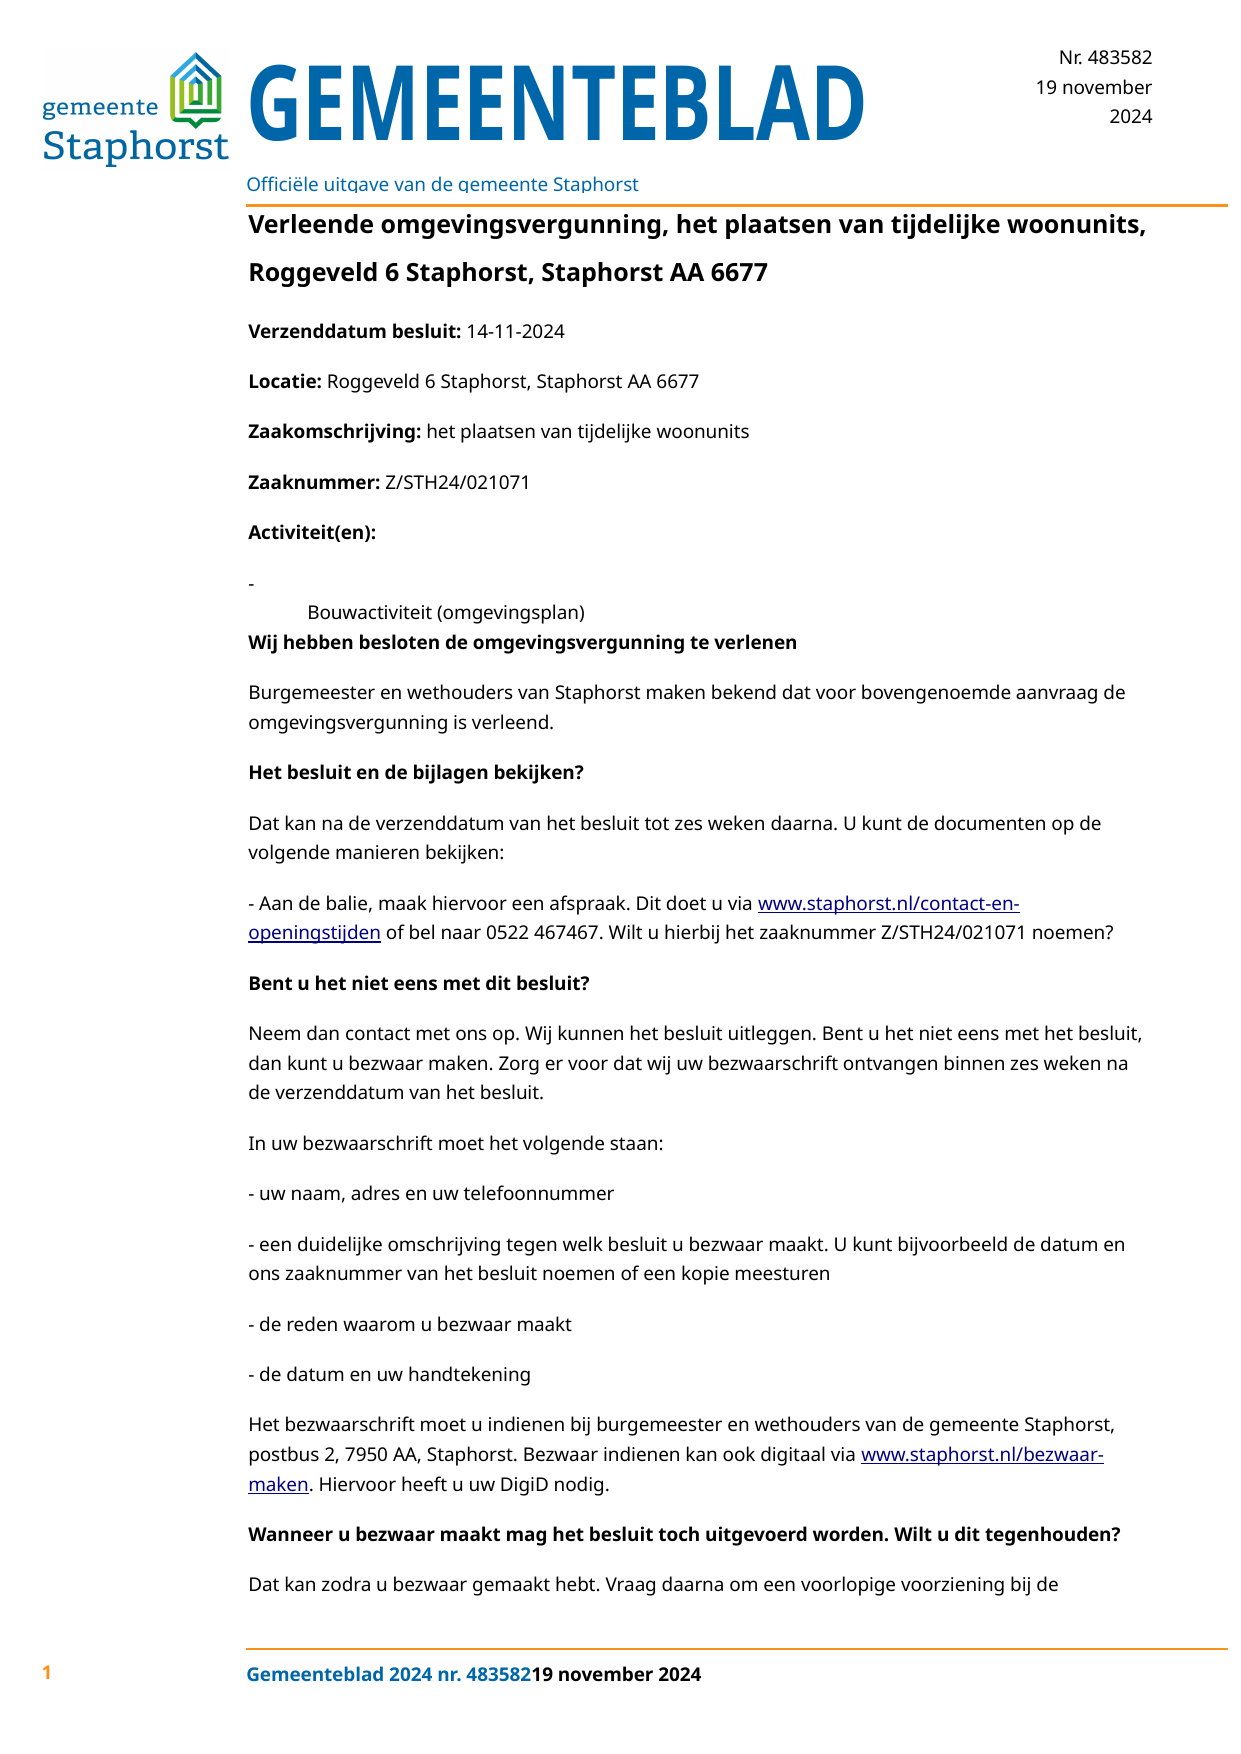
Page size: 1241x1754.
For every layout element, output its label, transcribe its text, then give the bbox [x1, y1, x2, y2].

picture [41, 47, 231, 172]
text - Aan de balie, maak hiervoor een afspraak. Dit doet u via www.staphorst.nl/contact-en-openingstijden of bel naar 0522 467467. Wilt u hierbij het zaaknummer Z/STH24/021071 noemen? [248, 890, 1152, 945]
text Neem dan contact met ons op. Wij kunnen het besluit uitleggen. Bent u het niet eens met het besluit, dan kunt u bezwaar maken. Zorg er voor dat wij uw bezwaarschrift ontvangen binnen zes weken na de verzenddatum van het besluit. [248, 1020, 1152, 1105]
text - uw naam, adres en uw telefoonnummer [248, 1180, 1152, 1206]
text - een duidelijke omschrijving tegen welk besluit u bezwaar maakt. U kunt bijvoorbeeld de datum en ons zaaknummer van het besluit noemen of een kopie meesturen [248, 1231, 1152, 1286]
text Zaaknummer: Z/STH24/021071 [248, 469, 1152, 495]
text Dat kan zodra u bezwaar gemaakt hebt. Vraag daarna om een voorlopige voorziening bij de [248, 1572, 1152, 1597]
text Activiteit(en): [248, 519, 1152, 545]
text Bent u het niet eens met dit besluit? [248, 970, 1152, 996]
text - de datum en uw handtekening [248, 1361, 1152, 1387]
list Bouwactiviteit (omgevingsplan) [248, 599, 1152, 625]
text Verzenddatum besluit: 14-11-2024 [248, 318, 1152, 344]
text Verleende omgevingsvergunning, het plaatsen van tijdelijke woonunits, Roggeveld 6 Staphorst, Staphorst AA 6677 [248, 207, 1152, 288]
text In uw bezwaarschrift moet het volgende staan: [248, 1130, 1152, 1156]
text Het bezwaarschrift moet u indienen bij burgemeester en wethouders van de gemeente Staphorst, postbus 2, 7950 AA, Staphorst. Bezwaar indienen kan ook digitaal via www.staphorst.nl/bezwaar-maken. Hiervoor heeft u uw DigiD nodig. [248, 1412, 1152, 1497]
text Locatie: Roggeveld 6 Staphorst, Staphorst AA 6677 [248, 368, 1152, 394]
text Burgemeester en wethouders van Staphorst maken bekend dat voor bovengenoemde aanvraag de omgevingsvergunning is verleend. [248, 679, 1152, 735]
text - de reden waarom u bezwaar maakt [248, 1311, 1152, 1337]
text Wij hebben besloten de omgevingsvergunning te verlenen [248, 629, 1152, 655]
text Wanneer u bezwaar maakt mag het besluit toch uitgevoerd worden. Wilt u dit tegenhouden? [248, 1521, 1152, 1547]
text Het besluit en de bijlagen bekijken? [248, 759, 1152, 785]
text Dat kan na de verzenddatum van het besluit tot zes weken daarna. U kunt de documenten op de volgende manieren bekijken: [248, 810, 1152, 865]
text Zaakomschrijving: het plaatsen van tijdelijke woonunits [248, 419, 1152, 444]
